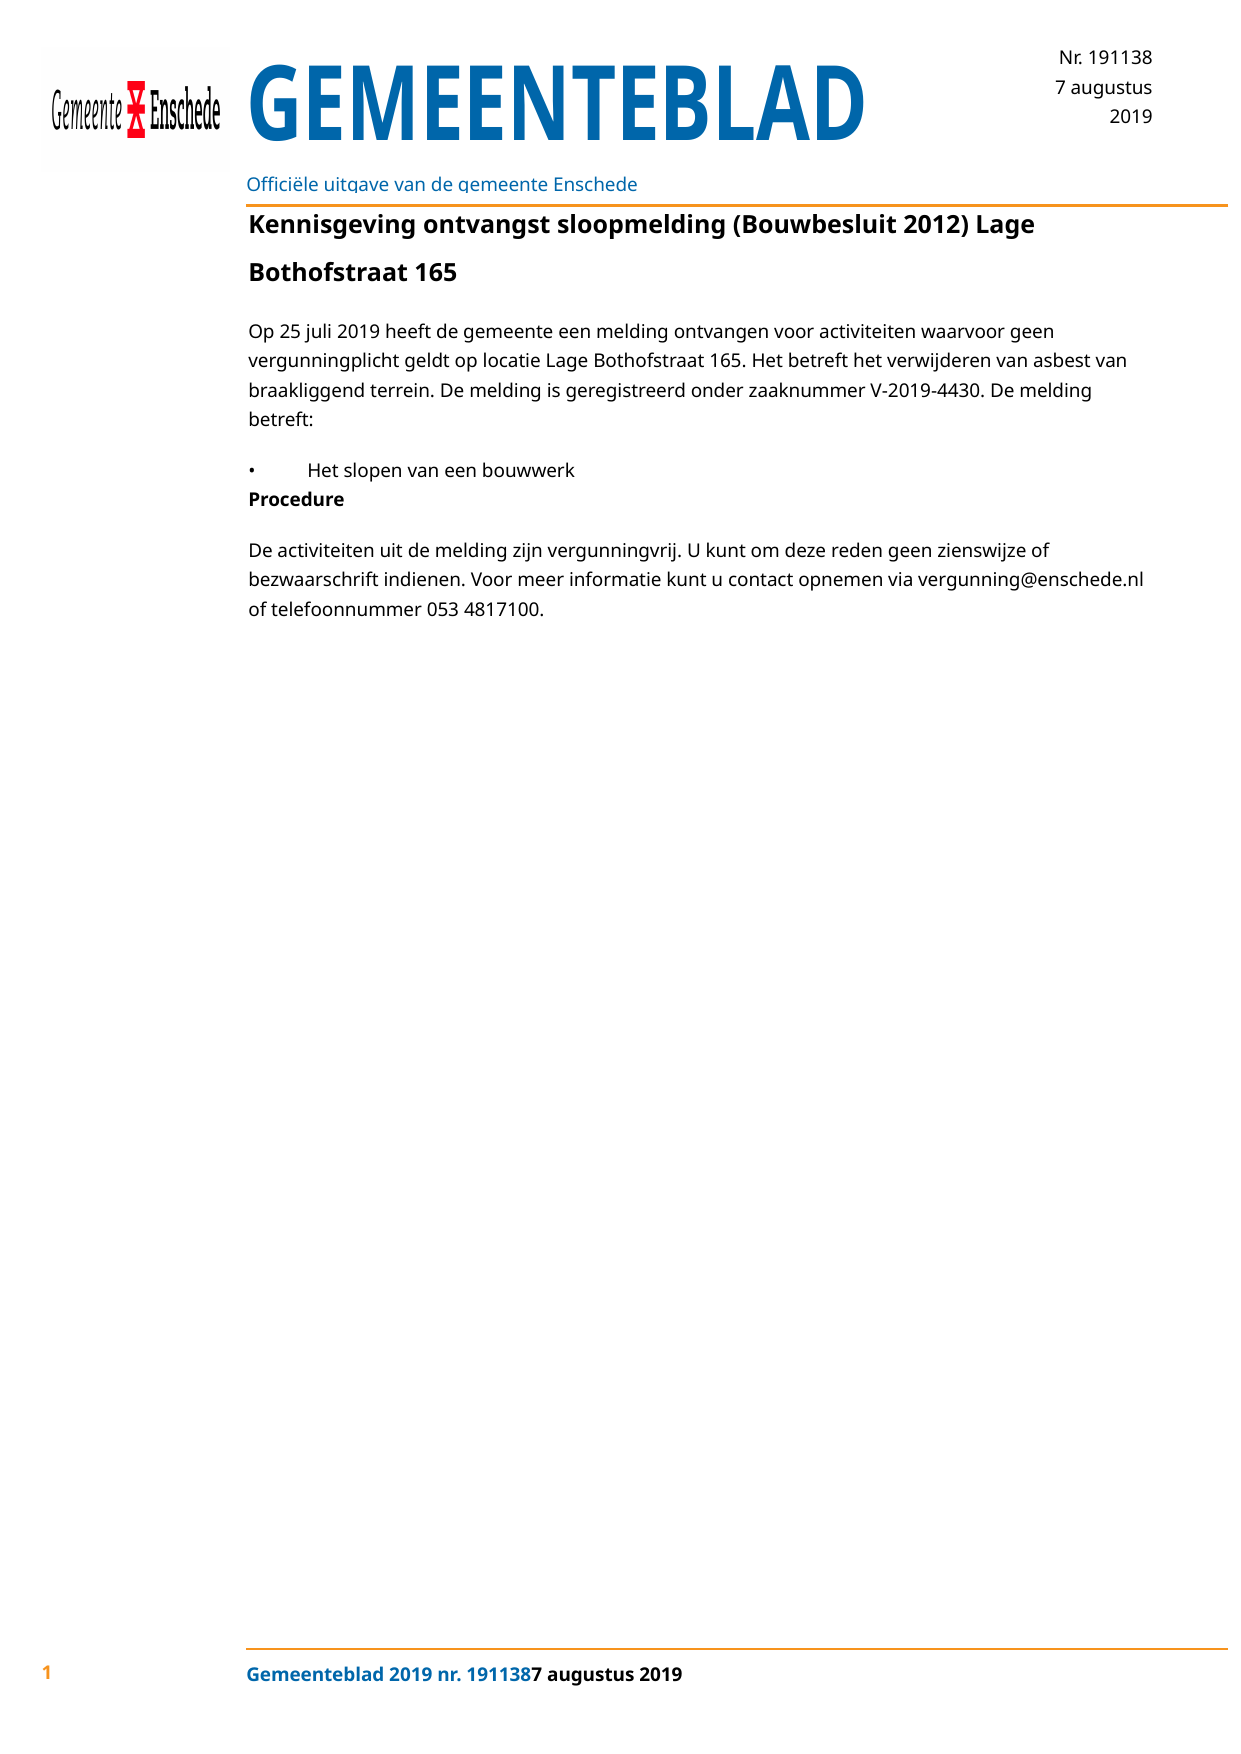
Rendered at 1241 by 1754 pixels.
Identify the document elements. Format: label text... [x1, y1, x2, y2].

text Procedure [248, 487, 1152, 512]
picture [41, 47, 231, 172]
list Het slopen van een bouwwerk [248, 457, 1152, 483]
text Op 25 juli 2019 heeft de gemeente een melding ontvangen voor activiteiten waarvoor geen vergunningplicht geldt op locatie Lage Bothofstraat 165. Het betreft het verwijderen van asbest van braakliggend terrein. De melding is geregistreerd onder zaaknummer V-2019-4430. De melding betreft: [248, 318, 1152, 432]
text Kennisgeving ontvangst sloopmelding (Bouwbesluit 2012) Lage Bothofstraat 165 [248, 207, 1152, 288]
text De activiteiten uit de melding zijn vergunningvrij. U kunt om deze reden geen zienswijze of bezwaarschrift indienen. Voor meer informatie kunt u contact opnemen via vergunning@enschede.nl of telefoonnummer 053 4817100. [248, 537, 1152, 622]
